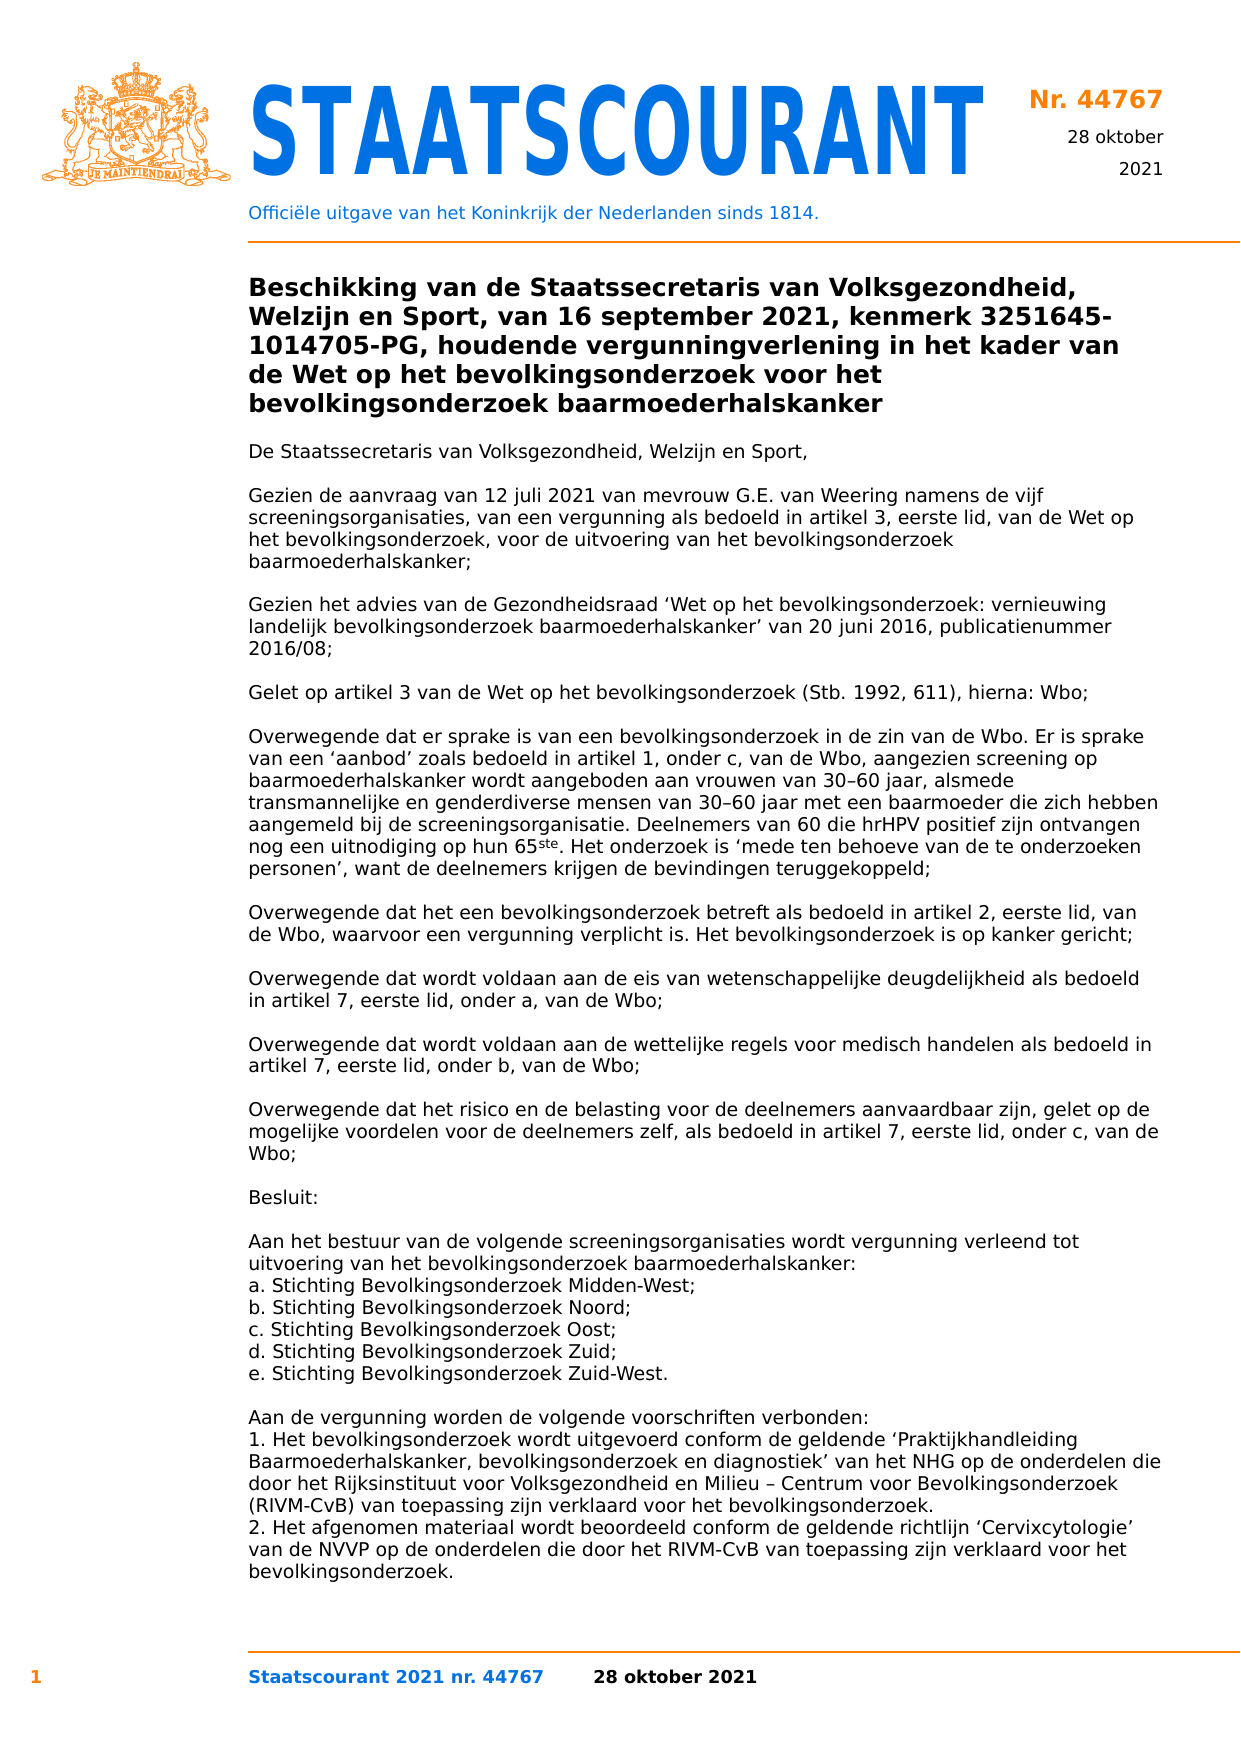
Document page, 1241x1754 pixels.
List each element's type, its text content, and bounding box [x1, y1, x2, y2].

picture [41, 62, 231, 186]
text Gezien de aanvraag van 12 juli 2021 van mevrouw G.E. van Weering namens de vijf screeningsorganisaties, van een vergunning als bedoeld in artikel 3, eerste lid, van de Wet op het bevolkingsonderzoek, voor de uitvoering van het bevolkingsonderzoek baarmoederhalskanker; [248, 484, 1163, 572]
table_header STAATSCOURANT [248, 62, 998, 203]
table_header Nr. 44767 [998, 62, 1240, 121]
text d. Stichting Bevolkingsonderzoek Zuid; [248, 1341, 1163, 1363]
text Overwegende dat het een bevolkingsonderzoek betreft als bedoeld in artikel 2, eerste lid, van de Wbo, waarvoor een vergunning verplicht is. Het bevolkingsonderzoek is op kanker gericht; [248, 902, 1163, 946]
table_cell 28 oktober [998, 121, 1240, 153]
text Overwegende dat wordt voldaan aan de wettelijke regels voor medisch handelen als bedoeld in artikel 7, eerste lid, onder b, van de Wbo; [248, 1033, 1163, 1077]
text c. Stichting Bevolkingsonderzoek Oost; [248, 1319, 1163, 1341]
text Aan de vergunning worden de volgende voorschriften verbonden: [248, 1407, 1163, 1429]
text De Staatssecretaris van Volksgezondheid, Welzijn en Sport, [248, 441, 1163, 463]
text Aan het bestuur van de volgende screeningsorganisaties wordt vergunning verleend tot uitvoering van het bevolkingsonderzoek baarmoederhalskanker: [248, 1231, 1163, 1275]
text e. Stichting Bevolkingsonderzoek Zuid-West. [248, 1363, 1163, 1385]
subtitle Beschikking van de Staatssecretaris van Volksgezondheid, Welzijn en Sport, van 16 september 2021, kenmerk 3251645-1014705-PG, houdende vergunningverlening in het kader van de Wet op het bevolkingsonderzoek voor het bevolkingsonderzoek baarmoederhalskanker [248, 273, 1163, 419]
text Overwegende dat het risico en de belasting voor de deelnemers aanvaardbaar zijn, gelet op de mogelijke voordelen voor de deelnemers zelf, als bedoeld in artikel 7, eerste lid, onder c, van de Wbo; [248, 1099, 1163, 1165]
table_header [25, 62, 248, 241]
text a. Stichting Bevolkingsonderzoek Midden-West; [248, 1275, 1163, 1297]
text b. Stichting Bevolkingsonderzoek Noord; [248, 1297, 1163, 1319]
table_cell 2021 [998, 153, 1240, 203]
table_cell Officiële uitgave van het Koninkrijk der Nederlanden sinds 1814. [248, 203, 1240, 241]
text Overwegende dat er sprake is van een bevolkingsonderzoek in de zin van de Wbo. Er is sprake van een ‘aanbod’ zoals bedoeld in artikel 1, onder c, van de Wbo, aangezien screening op baarmoederhalskanker wordt aangeboden aan vrouwen van 30–60 jaar, alsmede transmannelijke en genderdiverse mensen van 30–60 jaar met een baarmoeder die zich hebben aangemeld bij de screeningsorganisatie. Deelnemers van 60 die hrHPV positief zijn ontvangen nog een uitnodiging op hun 65ste. Het onderzoek is ‘mede ten behoeve van de te onderzoeken personen’, want de deelnemers krijgen de bevindingen teruggekoppeld; [248, 726, 1163, 880]
text 2. Het afgenomen materiaal wordt beoordeeld conform de geldende richtlijn ‘Cervixcytologie’ van de NVVP op de onderdelen die door het RIVM-CvB van toepassing zijn verklaard voor het bevolkingsonderzoek. [248, 1517, 1163, 1582]
text Gelet op artikel 3 van de Wet op het bevolkingsonderzoek (Stb. 1992, 611), hierna: Wbo; [248, 682, 1163, 704]
text 1. Het bevolkingsonderzoek wordt uitgevoerd conform de geldende ‘Praktijkhandleiding Baarmoederhalskanker, bevolkingsonderzoek en diagnostiek’ van het NHG op de onderdelen die door het Rijksinstituut voor Volksgezondheid en Milieu – Centrum voor Bevolkingsonderzoek (RIVM-CvB) van toepassing zijn verklaard voor het bevolkingsonderzoek. [248, 1429, 1163, 1517]
text Overwegende dat wordt voldaan aan de eis van wetenschappelijke deugdelijkheid als bedoeld in artikel 7, eerste lid, onder a, van de Wbo; [248, 968, 1163, 1012]
text Gezien het advies van de Gezondheidsraad ‘Wet op het bevolkingsonderzoek: vernieuwing landelijk bevolkingsonderzoek baarmoederhalskanker’ van 20 juni 2016, publicatienummer 2016/08; [248, 594, 1163, 660]
text Besluit: [248, 1187, 1163, 1209]
